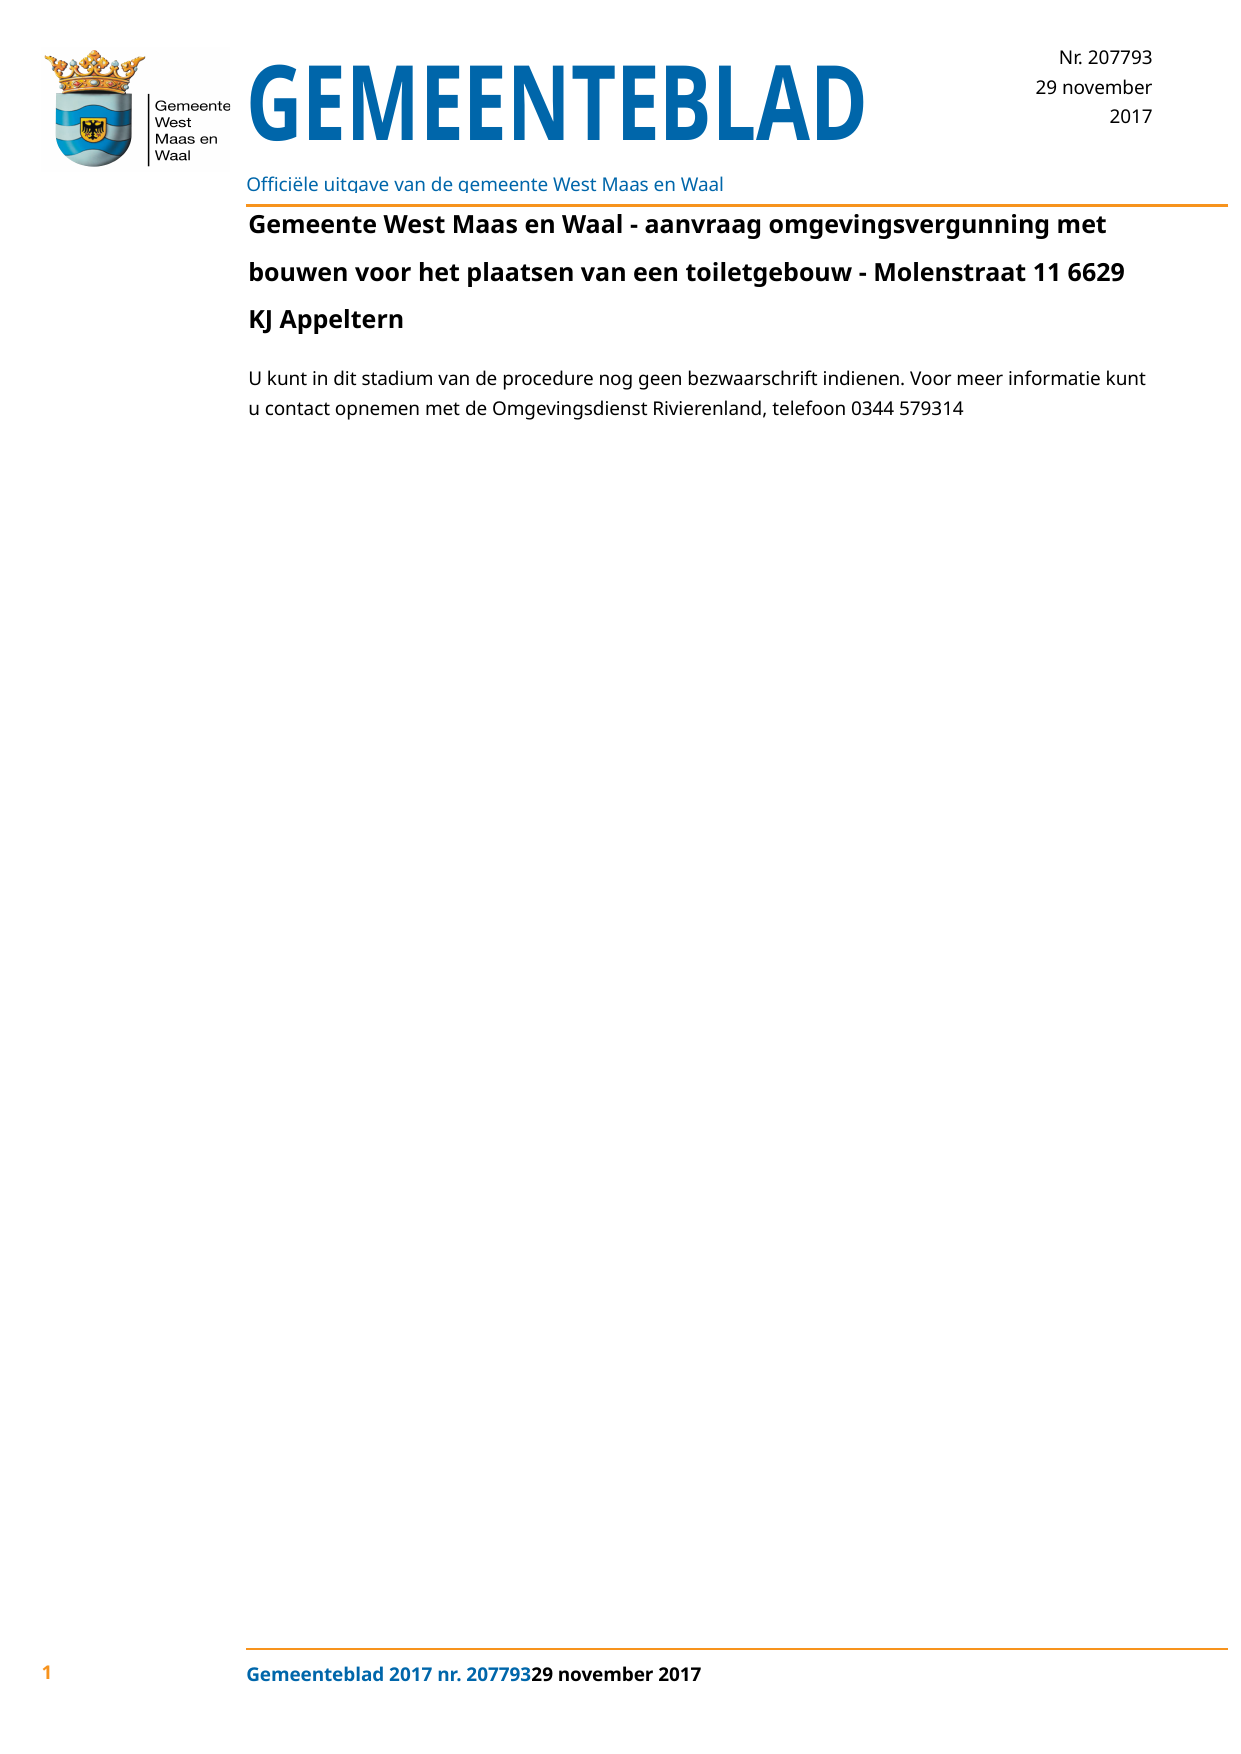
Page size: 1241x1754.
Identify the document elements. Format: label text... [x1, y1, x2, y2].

text U kunt in dit stadium van de procedure nog geen bezwaarschrift indienen. Voor meer informatie kunt u contact opnemen met de Omgevingsdienst Rivierenland, telefoon 0344 579314 [248, 366, 1152, 421]
text Gemeente West Maas en Waal - aanvraag omgevingsvergunning met bouwen voor het plaatsen van een toiletgebouw - Molenstraat 11 6629 KJ Appeltern [248, 207, 1152, 336]
picture [41, 47, 231, 172]
